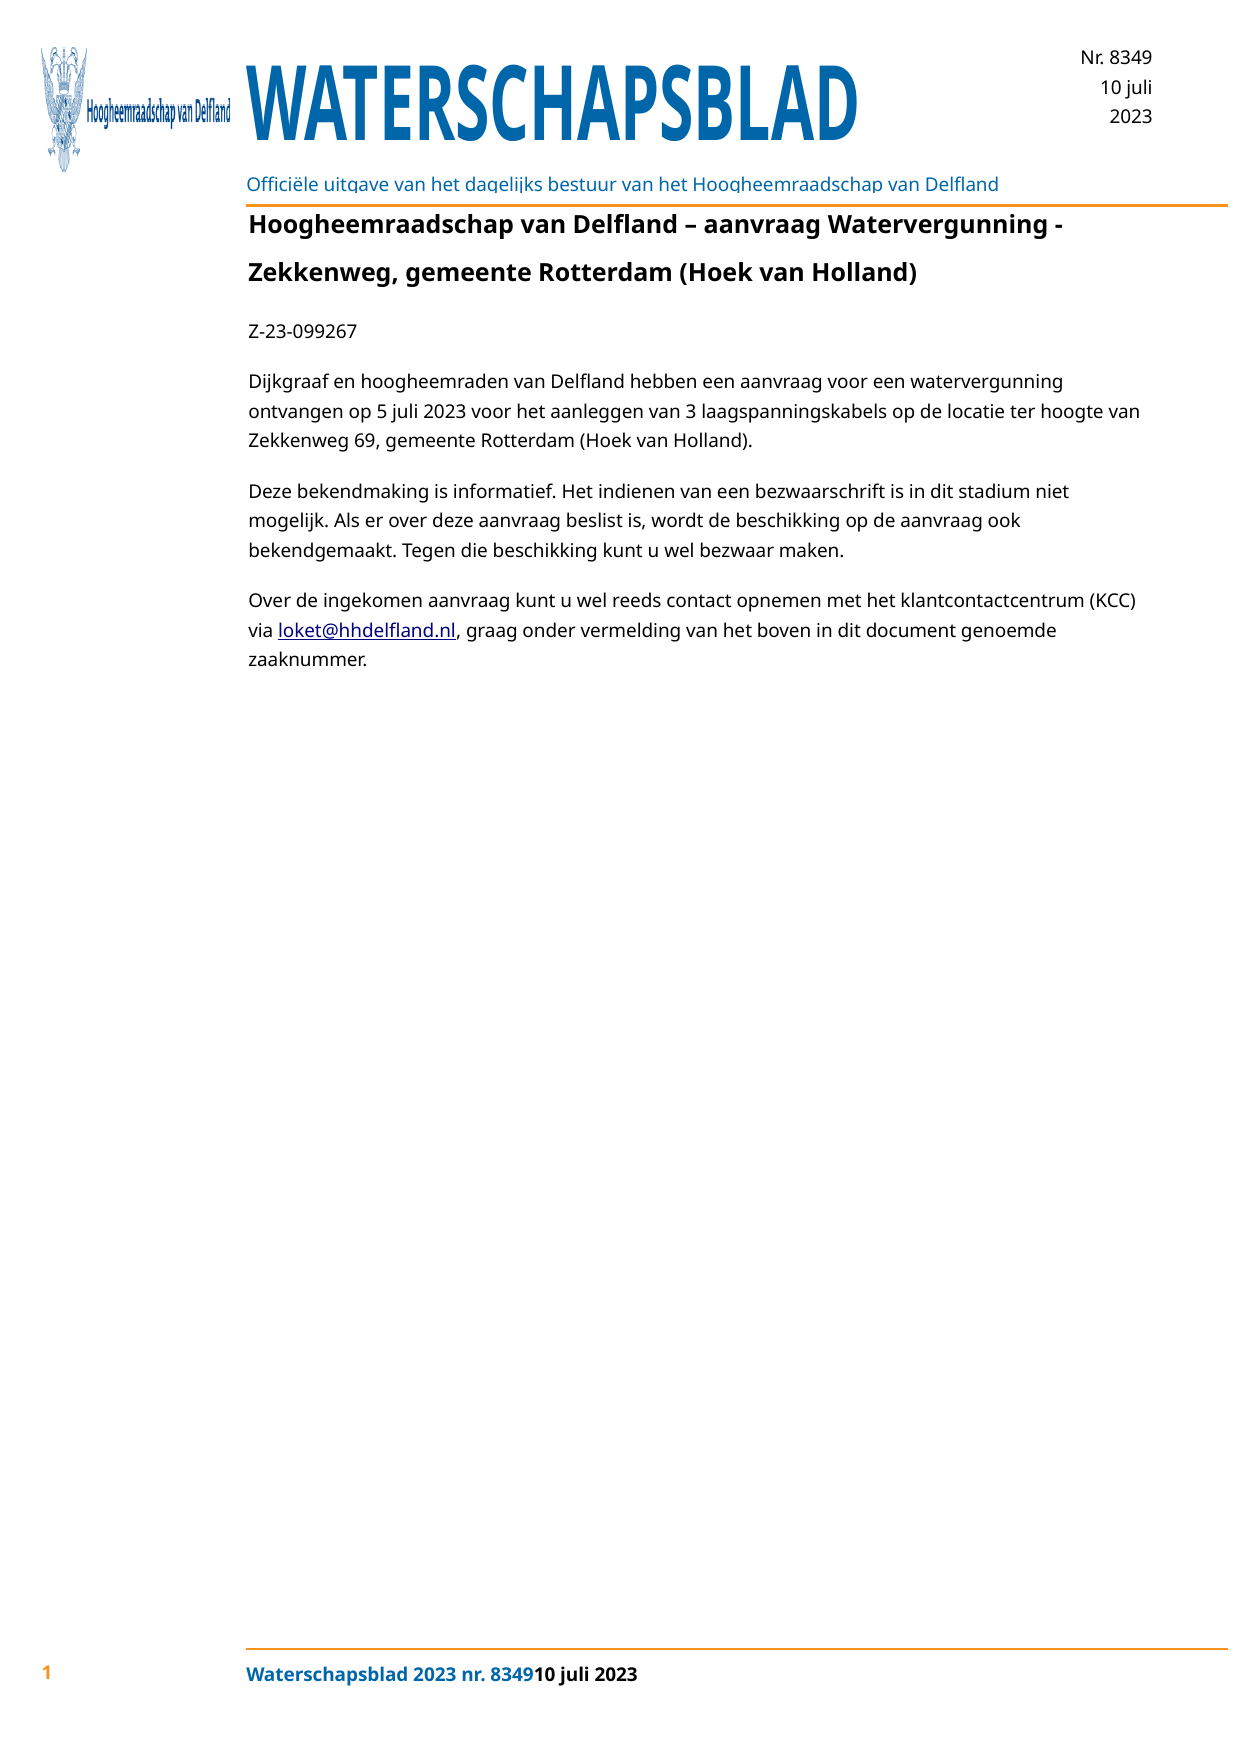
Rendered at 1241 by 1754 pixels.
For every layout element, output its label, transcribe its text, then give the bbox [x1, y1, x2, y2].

text Over de ingekomen aanvraag kunt u wel reeds contact opnemen met het klantcontactcentrum (KCC) via loket@hhdelfland.nl, graag onder vermelding van het boven in dit document genoemde zaaknummer. [248, 587, 1152, 672]
text Z-23-099267 [248, 318, 1152, 344]
text Deze bekendmaking is informatief. Het indienen van een bezwaarschrift is in dit stadium niet mogelijk. Als er over deze aanvraag beslist is, wordt de beschikking op de aanvraag ook bekendgemaakt. Tegen die beschikking kunt u wel bezwaar maken. [248, 478, 1152, 563]
text Hoogheemraadschap van Delfland – aanvraag Watervergunning - Zekkenweg, gemeente Rotterdam (Hoek van Holland) [248, 207, 1152, 288]
text Dijkgraaf en hoogheemraden van Delfland hebben een aanvraag voor een watervergunning ontvangen op 5 juli 2023 voor het aanleggen van 3 laagspanningskabels op de locatie ter hoogte van Zekkenweg 69, gemeente Rotterdam (Hoek van Holland). [248, 368, 1152, 453]
picture [41, 47, 231, 172]
